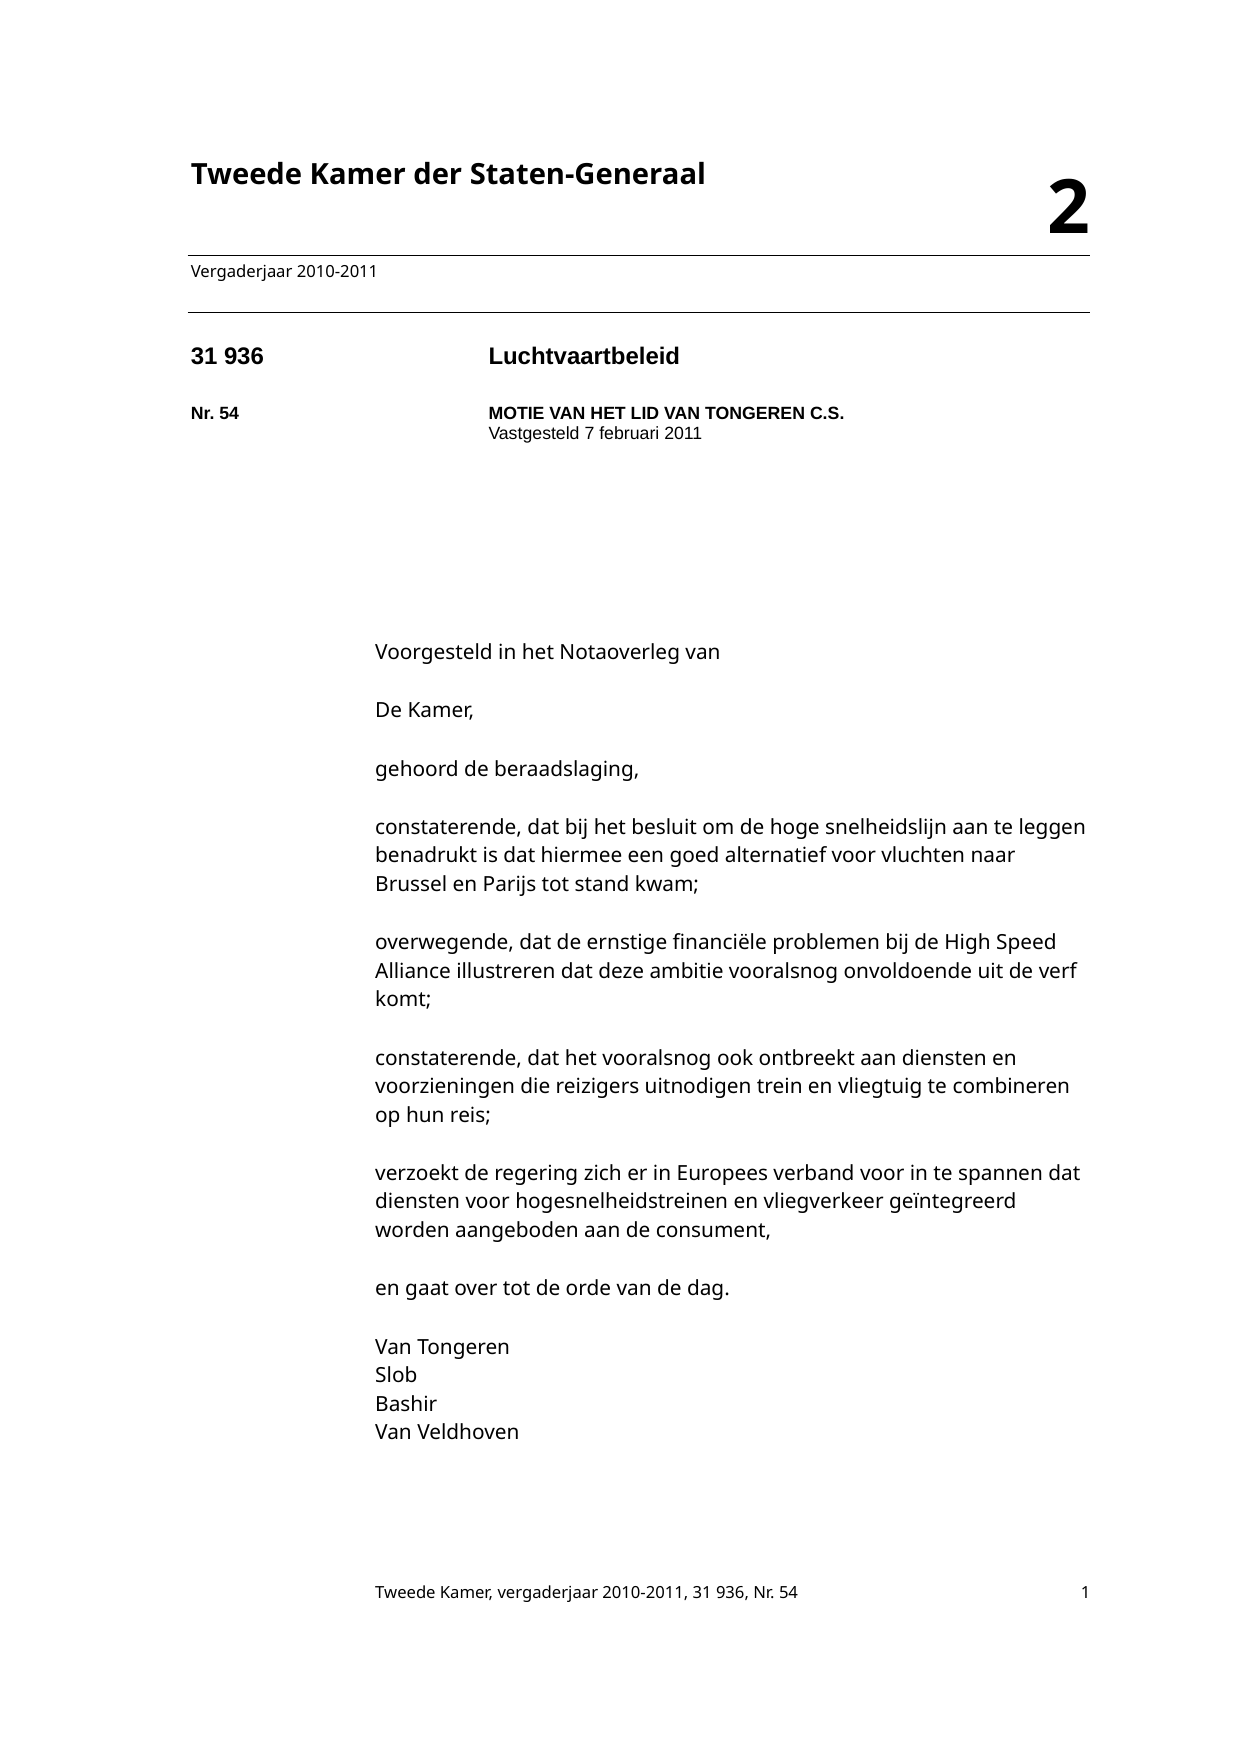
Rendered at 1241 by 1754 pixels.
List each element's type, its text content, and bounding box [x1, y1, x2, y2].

text Voorgesteld in het Notaoverleg van [375, 637, 1090, 665]
table_cell MOTIE VAN HET LID VAN TONGEREN C.S. Vastgesteld 7 februari 2011 [485, 399, 1090, 518]
text constaterende, dat het vooralsnog ook ontbreekt aan diensten en voorzieningen die reizigers uitnodigen trein en vliegtuig te combineren op hun reis; [375, 1043, 1090, 1128]
text De Kamer, [375, 695, 1090, 724]
table_cell Nr. 54 [188, 399, 485, 518]
table_cell [485, 256, 1090, 312]
table_cell [188, 313, 485, 339]
table_cell [485, 313, 1090, 339]
text en gaat over tot de orde van de dag. [375, 1273, 1090, 1302]
table_cell 31 936 [188, 339, 485, 399]
table_header Tweede Kamer der Staten-Generaal [188, 150, 909, 255]
text verzoekt de regering zich er in Europees verband voor in te spannen dat diensten voor hogesnelheidstreinen en vliegverkeer geïntegreerd worden aangeboden aan de consument, [375, 1158, 1090, 1243]
text constaterende, dat bij het besluit om de hoge snelheidslijn aan te leggen benadrukt is dat hiermee een goed alternatief voor vluchten naar Brussel en Parijs tot stand kwam; [375, 812, 1090, 897]
table_cell Luchtvaartbeleid [485, 339, 1090, 399]
text Van Veldhoven [375, 1417, 1090, 1446]
text Bashir [375, 1389, 1090, 1417]
text overwegende, dat de ernstige financiële problemen bij de High Speed Alliance illustreren dat deze ambitie vooralsnog onvoldoende uit de verf komt; [375, 927, 1090, 1013]
text Slob [375, 1360, 1090, 1389]
table_header 2 [910, 150, 1090, 255]
text gehoord de beraadslaging, [375, 754, 1090, 782]
text Van Tongeren [375, 1332, 1090, 1360]
table_cell Vergaderjaar 2010-2011 [188, 256, 485, 312]
